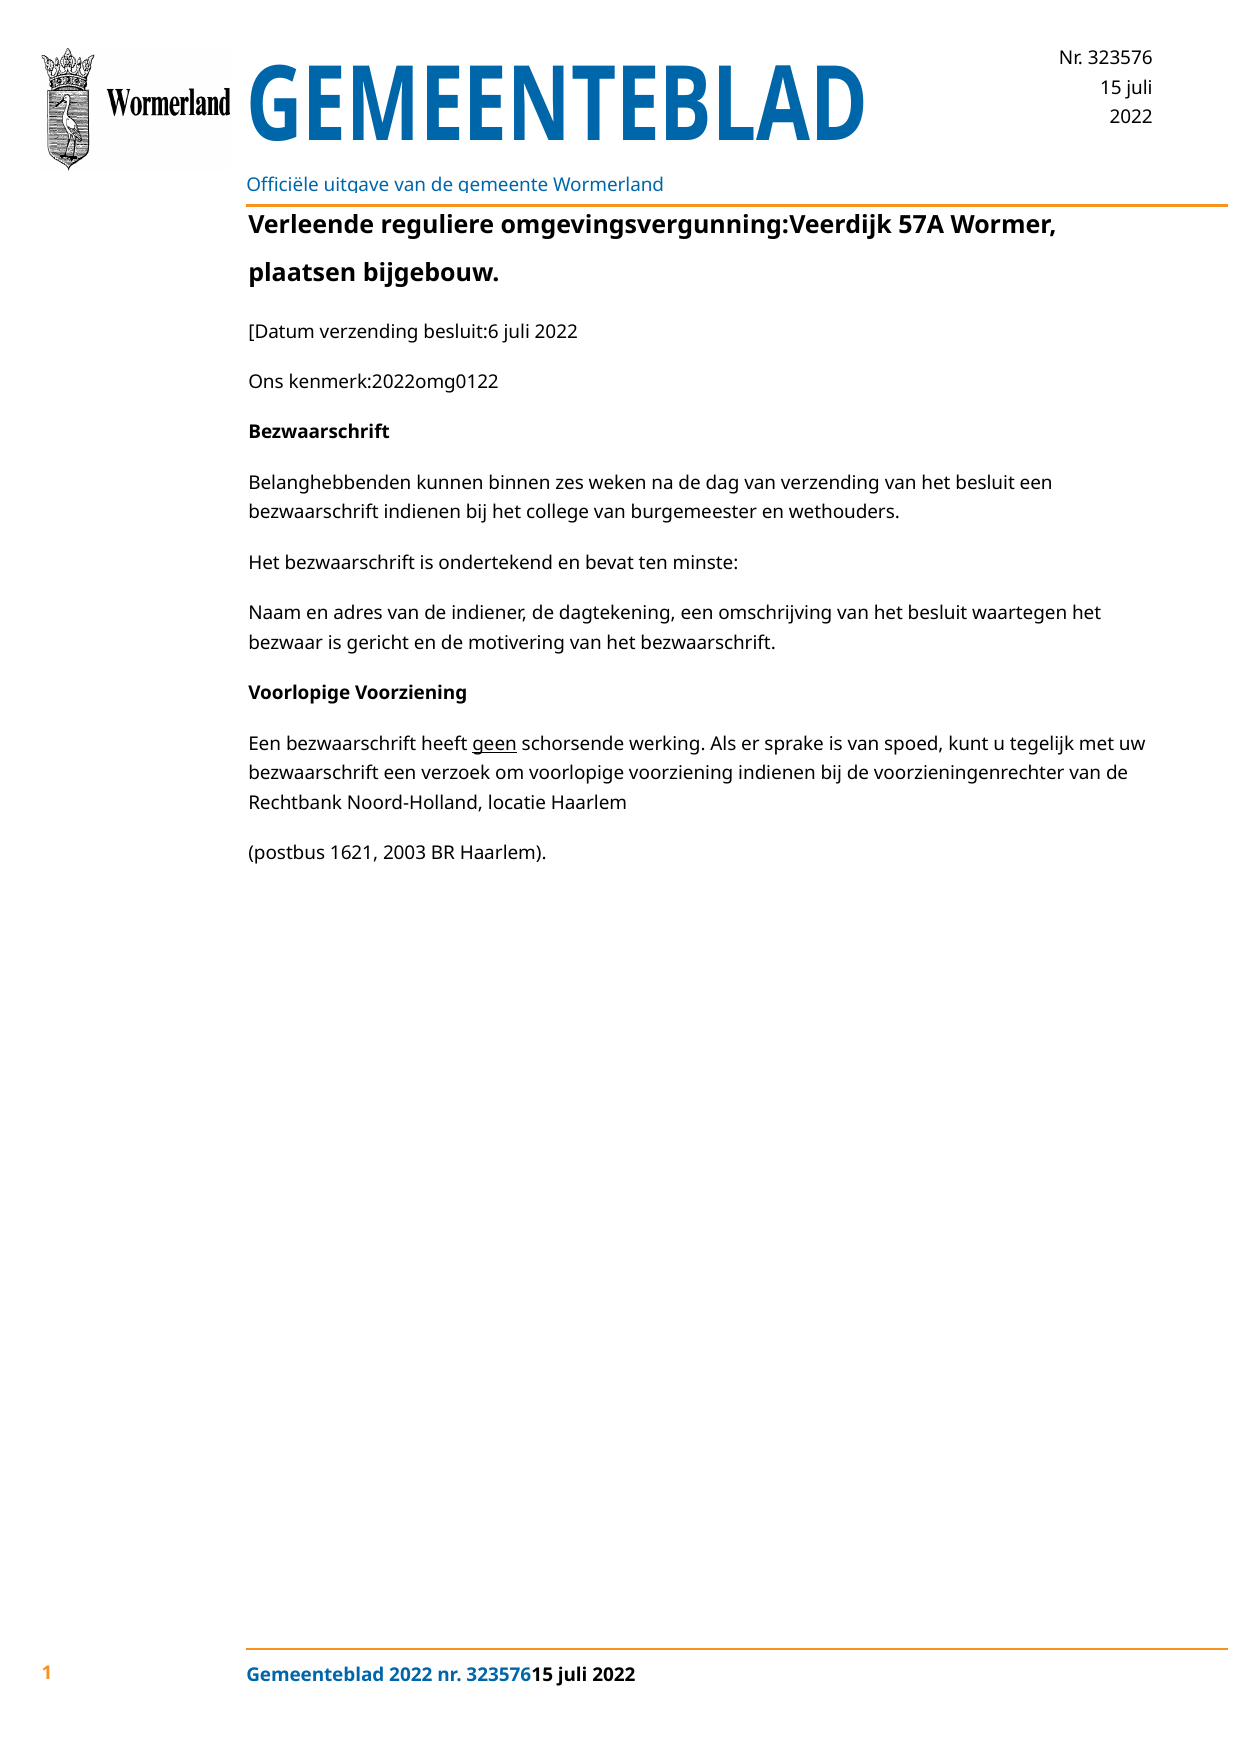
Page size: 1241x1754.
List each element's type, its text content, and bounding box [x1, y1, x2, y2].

text Voorlopige Voorziening [248, 679, 1152, 705]
text Het bezwaarschrift is ondertekend en bevat ten minste: [248, 549, 1152, 575]
text Naam en adres van de indiener, de dagtekening, een omschrijving van het besluit waartegen het bezwaar is gericht en de motivering van het bezwaarschrift. [248, 599, 1152, 655]
text [Datum verzending besluit:6 juli 2022 [248, 318, 1152, 344]
text Een bezwaarschrift heeft geen schorsende werking. Als er sprake is van spoed, kunt u tegelijk met uw bezwaarschrift een verzoek om voorlopige voorziening indienen bij de voorzieningenrechter van de Rechtbank Noord-Holland, locatie Haarlem [248, 730, 1152, 815]
picture [41, 47, 231, 172]
text Ons kenmerk:2022omg0122 [248, 368, 1152, 394]
text Belanghebbenden kunnen binnen zes weken na de dag van verzending van het besluit een bezwaarschrift indienen bij het college van burgemeester en wethouders. [248, 469, 1152, 524]
text Bezwaarschrift [248, 419, 1152, 444]
text Verleende reguliere omgevingsvergunning:Veerdijk 57A Wormer, plaatsen bijgebouw. [248, 207, 1152, 288]
text (postbus 1621, 2003 BR Haarlem). [248, 839, 1152, 865]
